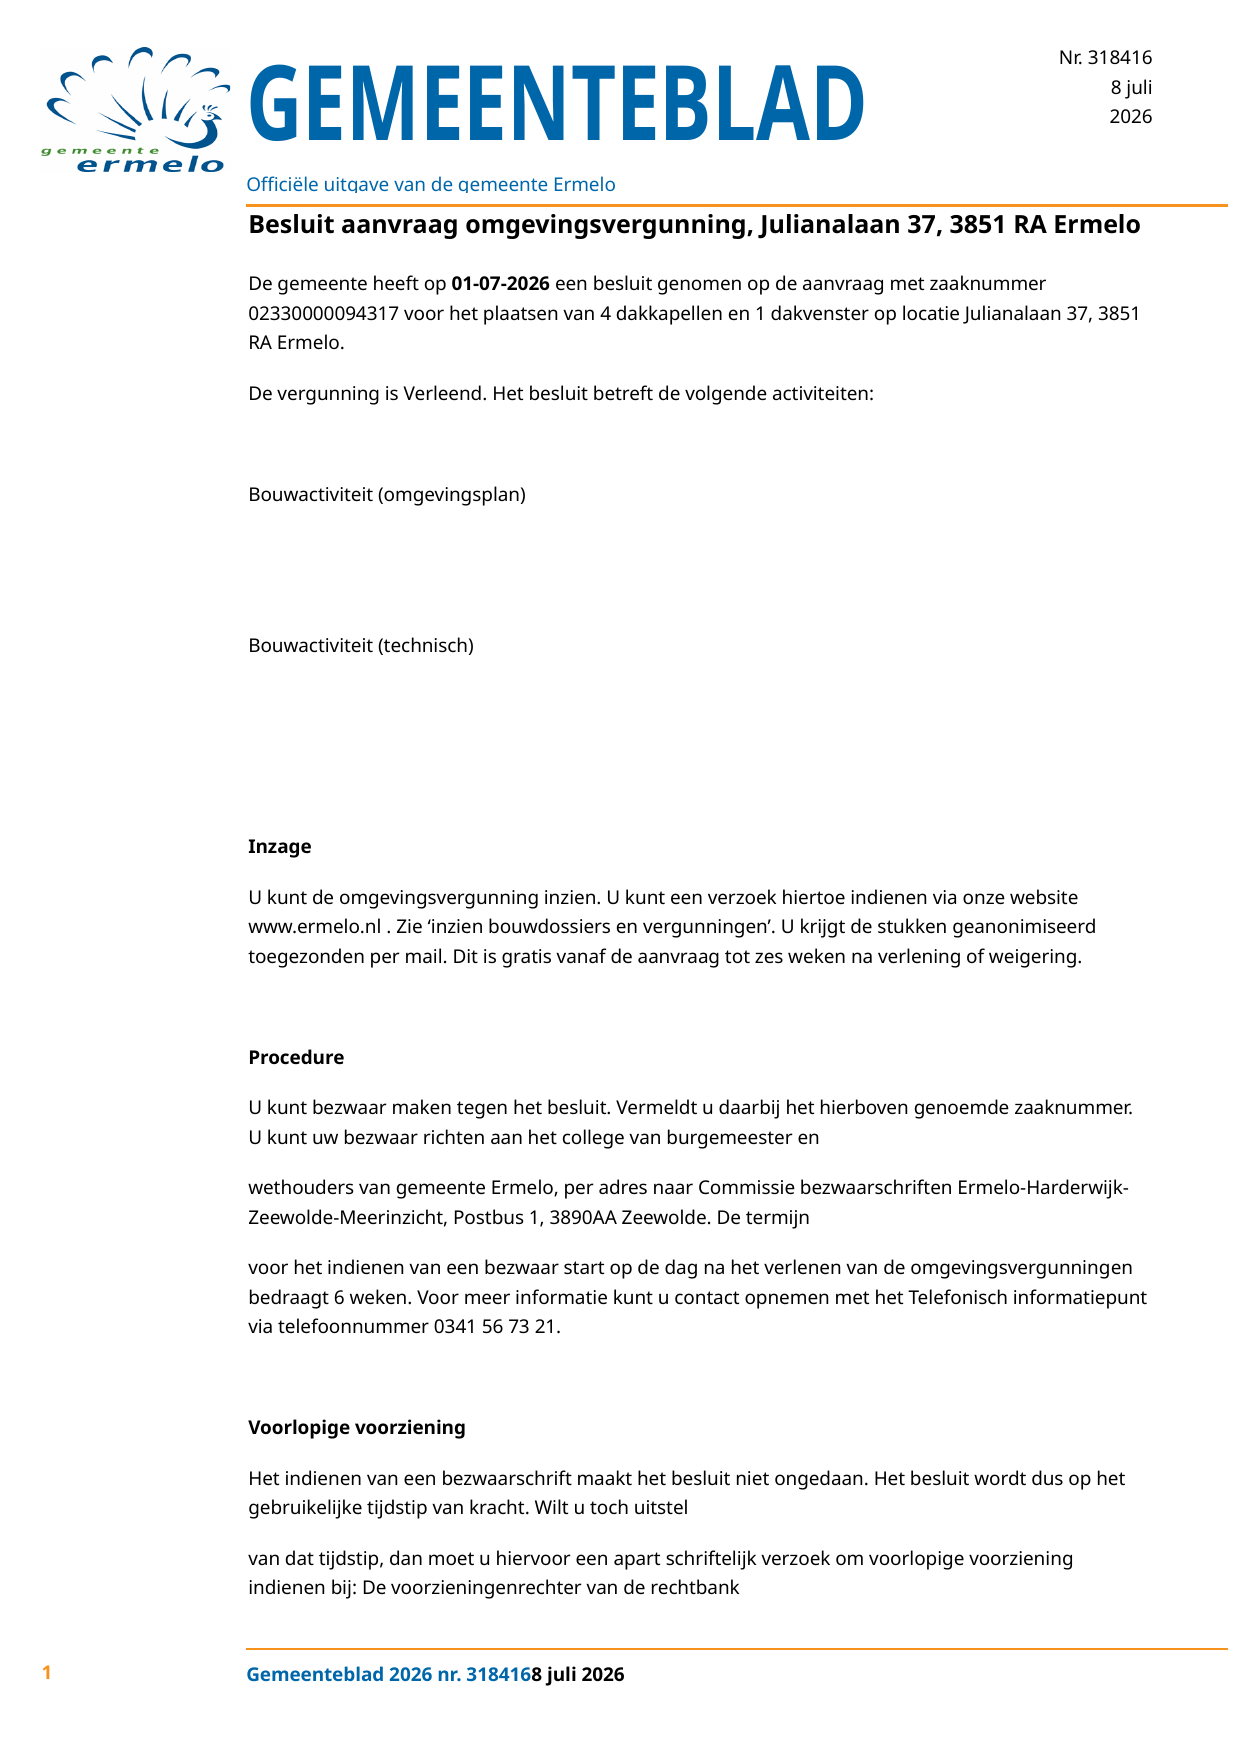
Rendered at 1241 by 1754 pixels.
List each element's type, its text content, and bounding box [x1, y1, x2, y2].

text wethouders van gemeente Ermelo, per adres naar Commissie bezwaarschriften Ermelo-Harderwijk-Zeewolde-Meerinzicht, Postbus 1, 3890AA Zeewolde. De termijn [248, 1174, 1152, 1230]
text Bouwactiviteit (omgevingsplan) [248, 481, 1152, 506]
text Voorlopige voorziening [248, 1414, 1152, 1440]
text U kunt bezwaar maken tegen het besluit. Vermeldt u daarbij het hierboven genoemde zaaknummer. U kunt uw bezwaar richten aan het college van burgemeester en [248, 1094, 1152, 1150]
text Het indienen van een bezwaarschrift maakt het besluit niet ongedaan. Het besluit wordt dus op het gebruikelijke tijdstip van kracht. Wilt u toch uitstel [248, 1465, 1152, 1520]
text U kunt de omgevingsvergunning inzien. U kunt een verzoek hiertoe indienen via onze website www.ermelo.nl . Zie ‘inzien bouwdossiers en vergunningen’. U krijgt de stukken geanonimiseerd toegezonden per mail. Dit is gratis vanaf de aanvraag tot zes weken na verlening of weigering. [248, 884, 1152, 969]
text Inzage [248, 834, 1152, 859]
text Procedure [248, 1044, 1152, 1070]
text De vergunning is Verleend. Het besluit betreft de volgende activiteiten: [248, 380, 1152, 406]
text Bouwactiviteit (technisch) [248, 632, 1152, 658]
text voor het indienen van een bezwaar start op de dag na het verlenen van de omgevingsvergunningen bedraagt 6 weken. Voor meer informatie kunt u contact opnemen met het Telefonisch informatiepunt via telefoonnummer 0341 56 73 21. [248, 1254, 1152, 1339]
text van dat tijdstip, dan moet u hiervoor een apart schriftelijk verzoek om voorlopige voorziening indienen bij: De voorzieningenrechter van de rechtbank [248, 1545, 1152, 1600]
text Besluit aanvraag omgevingsvergunning, Julianalaan 37, 3851 RA Ermelo [248, 207, 1152, 241]
picture [41, 47, 231, 172]
text De gemeente heeft op 01-07-2026 een besluit genomen op de aanvraag met zaaknummer 02330000094317 voor het plaatsen van 4 dakkapellen en 1 dakvenster op locatie Julianalaan 37, 3851 RA Ermelo. [248, 270, 1152, 355]
